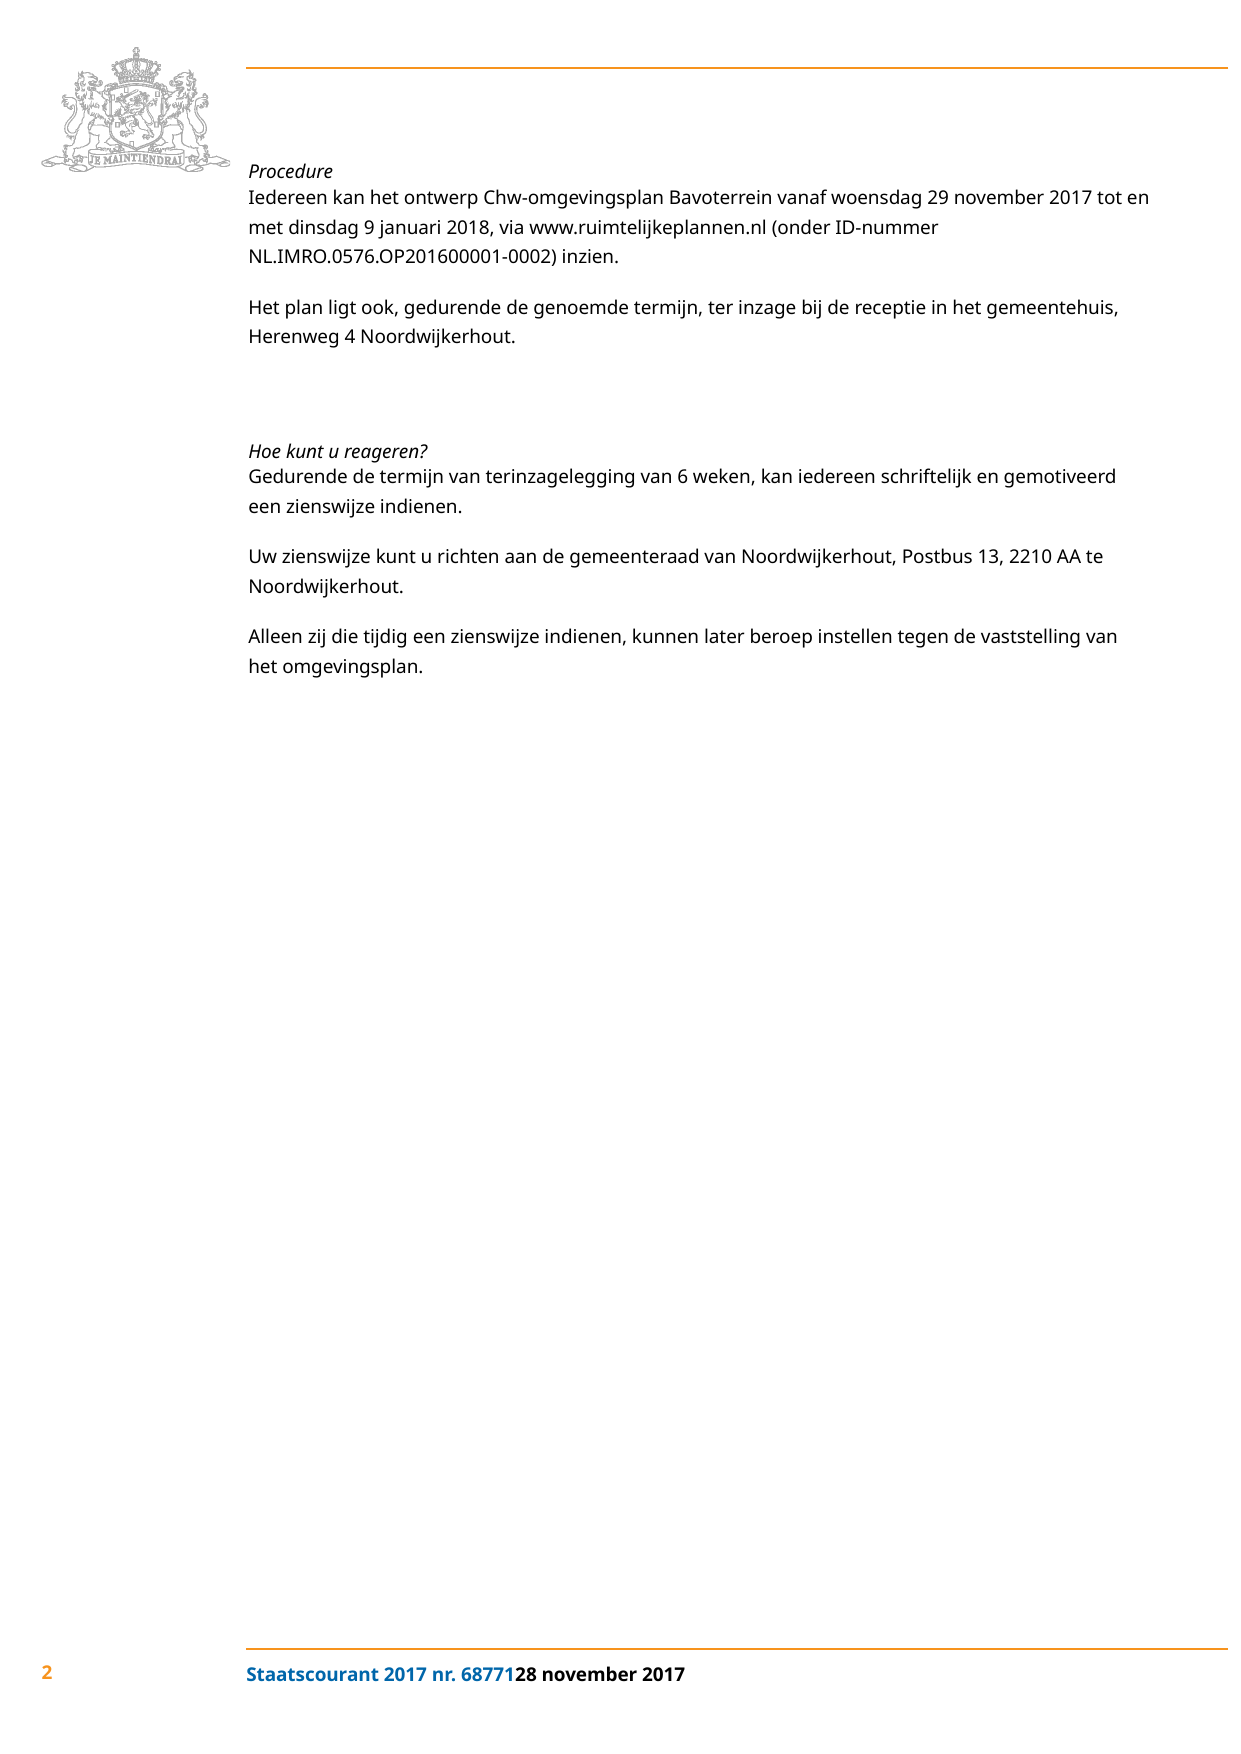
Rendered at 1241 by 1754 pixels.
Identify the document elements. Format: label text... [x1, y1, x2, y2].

text Hoe kunt u reageren? [248, 438, 1152, 464]
text Iedereen kan het ontwerp Chw-omgevingsplan Bavoterrein vanaf woensdag 29 november 2017 tot en met dinsdag 9 januari 2018, via www.ruimtelijkeplannen.nl (onder ID-nummer NL.IMRO.0576.OP201600001-0002) inzien. [248, 184, 1152, 269]
text Het plan ligt ook, gedurende de genoemde termijn, ter inzage bij de receptie in het gemeentehuis, Herenweg 4 Noordwijkerhout. [248, 294, 1152, 349]
text Alleen zij die tijdig een zienswijze indienen, kunnen later beroep instellen tegen de vaststelling van het omgevingsplan. [248, 624, 1152, 679]
text Uw zienswijze kunt u richten aan de gemeenteraad van Noordwijkerhout, Postbus 13, 2210 AA te Noordwijkerhout. [248, 544, 1152, 599]
text Procedure [248, 159, 1152, 184]
text Gedurende de termijn van terinzagelegging van 6 weken, kan iedereen schriftelijk en gemotiveerd een zienswijze indienen. [248, 464, 1152, 519]
picture [41, 47, 231, 172]
